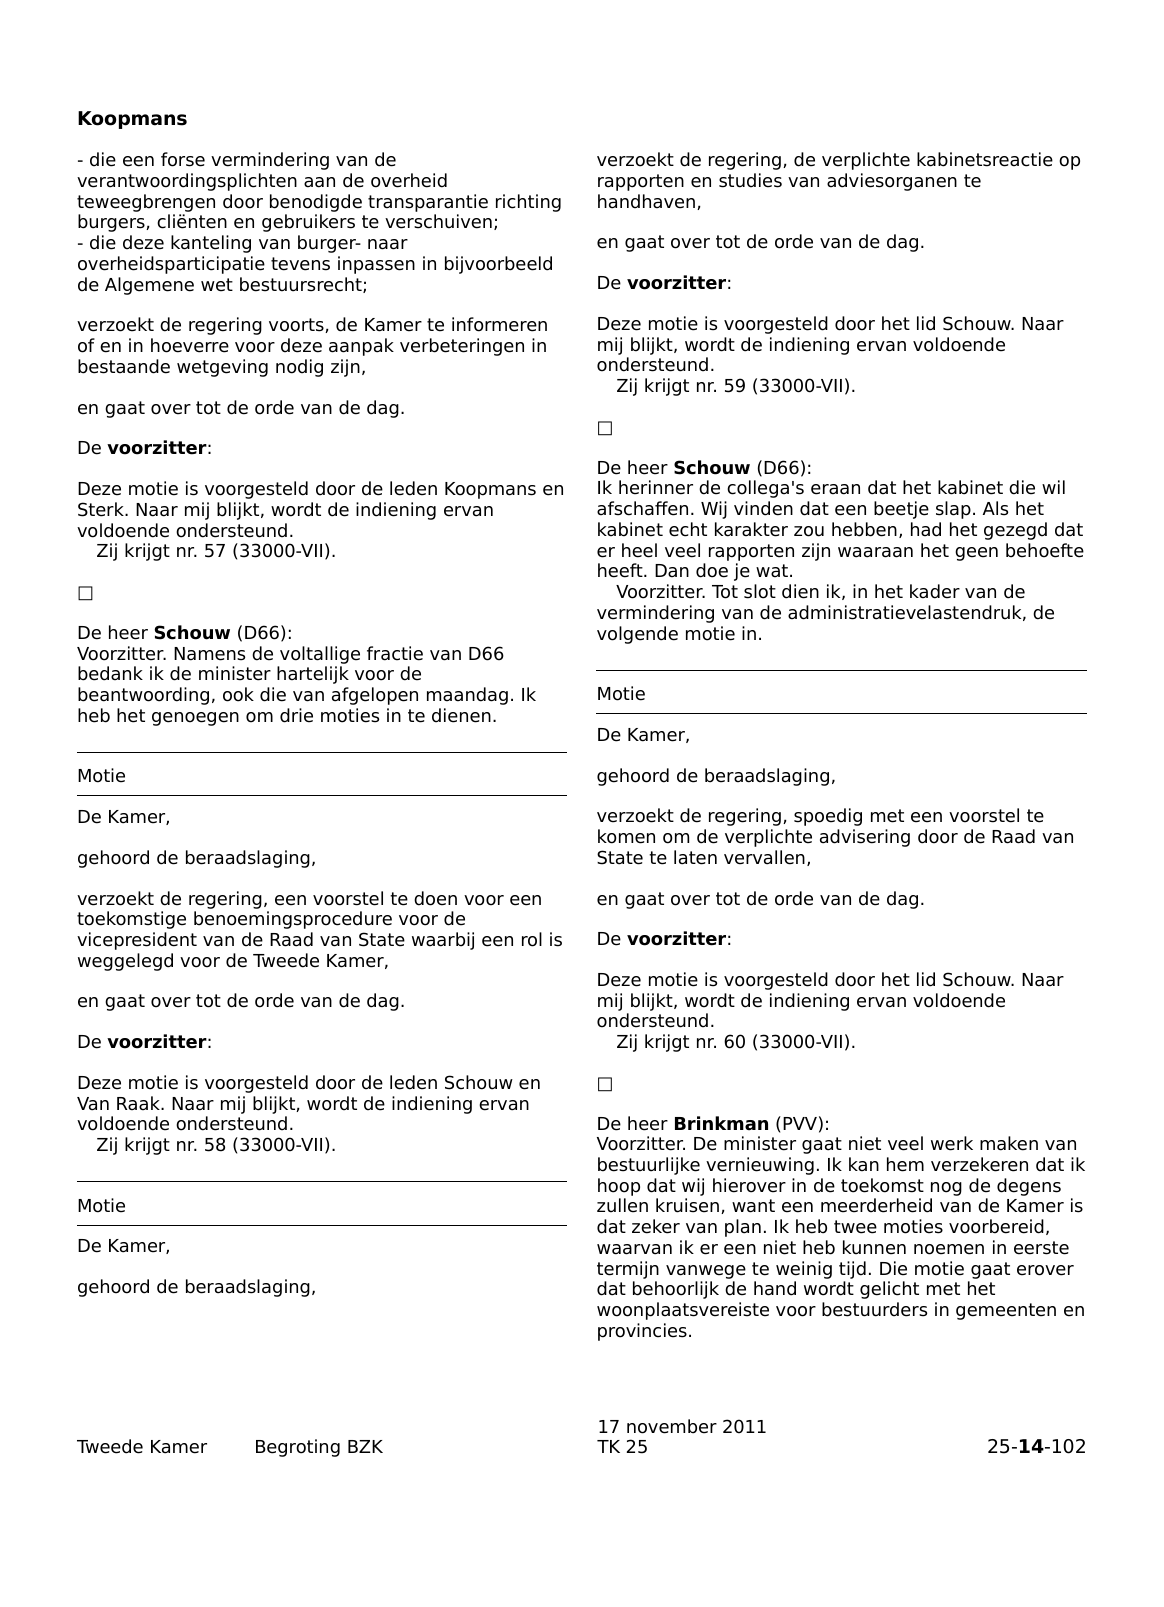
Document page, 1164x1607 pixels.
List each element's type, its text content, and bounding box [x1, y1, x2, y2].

text □ [596, 1073, 1087, 1093]
text Voorzitter. Namens de voltallige fractie van D66 bedank ik de minister hartelijk voor de beantwoording, ook die van afgelopen maandag. Ik heb het genoegen om drie moties in te dienen. [77, 643, 567, 726]
text Motie [596, 684, 1087, 705]
text Zij krijgt nr. 59 (33000-VII). [596, 376, 1087, 397]
text De voorzitter: [596, 929, 1087, 950]
text Zij krijgt nr. 57 (33000-VII). [77, 541, 567, 562]
text Voorzitter. Tot slot dien ik, in het kader van de vermindering van de administratievelastendruk, de volgende motie in. [596, 582, 1087, 644]
text verzoekt de regering, de verplichte kabinetsreactie op rapporten en studies van adviesorganen te handhaven, [596, 150, 1087, 212]
text en gaat over tot de orde van de dag. [77, 397, 567, 418]
text De voorzitter: [596, 273, 1087, 294]
text De Kamer, [77, 1236, 567, 1257]
text De Kamer, [596, 725, 1087, 745]
text gehoord de beraadslaging, [596, 765, 1087, 786]
text De Kamer, [77, 807, 567, 828]
text Motie [77, 1196, 567, 1216]
text Deze motie is voorgesteld door het lid Schouw. Naar mij blijkt, wordt de indiening ervan voldoende ondersteund. [596, 970, 1087, 1032]
text en gaat over tot de orde van de dag. [596, 888, 1087, 909]
text De heer Schouw (D66): [596, 457, 1087, 478]
text De heer Brinkman (PVV): [596, 1113, 1087, 1134]
text Voorzitter. De minister gaat niet veel werk maken van bestuurlijke vernieuwing. Ik kan hem verzekeren dat ik hoop dat wij hierover in de toekomst nog de degens zullen kruisen, want een meerderheid van de Kamer is dat zeker van plan. Ik heb twee moties voorbereid, waarvan ik er een niet heb kunnen noemen in eerste termijn vanwege te weinig tijd. Die motie gaat erover dat behoorlijk de hand wordt gelicht met het woonplaatsvereiste voor bestuurders in gemeenten en provincies. [596, 1134, 1087, 1341]
text De voorzitter: [77, 438, 567, 459]
text verzoekt de regering voorts, de Kamer te informeren of en in hoeverre voor deze aanpak verbeteringen in bestaande wetgeving nodig zijn, [77, 315, 567, 377]
text Zij krijgt nr. 58 (33000-VII). [77, 1135, 567, 1156]
text De voorzitter: [77, 1032, 567, 1053]
text □ [77, 582, 567, 603]
text - die een forse vermindering van de verantwoordingsplichten aan de overheid teweegbrengen door benodigde transparantie richting burgers, cliënten en gebruikers te verschuiven; [77, 150, 567, 233]
text Deze motie is voorgesteld door de leden Koopmans en Sterk. Naar mij blijkt, wordt de indiening ervan voldoende ondersteund. [77, 479, 567, 541]
text en gaat over tot de orde van de dag. [596, 232, 1087, 253]
text - die deze kanteling van burger- naar overheidsparticipatie tevens inpassen in bijvoorbeeld de Algemene wet bestuursrecht; [77, 233, 567, 295]
text verzoekt de regering, een voorstel te doen voor een toekomstige benoemingsprocedure voor de vicepresident van de Raad van State waarbij een rol is weggelegd voor de Tweede Kamer, [77, 888, 567, 971]
text □ [596, 417, 1087, 437]
text Motie [77, 766, 567, 787]
text Deze motie is voorgesteld door de leden Schouw en Van Raak. Naar mij blijkt, wordt de indiening ervan voldoende ondersteund. [77, 1073, 567, 1135]
text verzoekt de regering, spoedig met een voorstel te komen om de verplichte advisering door de Raad van State te laten vervallen, [596, 806, 1087, 868]
text Deze motie is voorgesteld door het lid Schouw. Naar mij blijkt, wordt de indiening ervan voldoende ondersteund. [596, 314, 1087, 376]
text Zij krijgt nr. 60 (33000-VII). [596, 1032, 1087, 1053]
text gehoord de beraadslaging, [77, 1277, 567, 1298]
text De heer Schouw (D66): [77, 623, 567, 643]
text gehoord de beraadslaging, [77, 848, 567, 868]
text Ik herinner de collega's eraan dat het kabinet die wil afschaffen. Wij vinden dat een beetje slap. Als het kabinet echt karakter zou hebben, had het gezegd dat er heel veel rapporten zijn waaraan het geen behoefte heeft. Dan doe je wat. [596, 478, 1087, 582]
text en gaat over tot de orde van de dag. [77, 991, 567, 1012]
